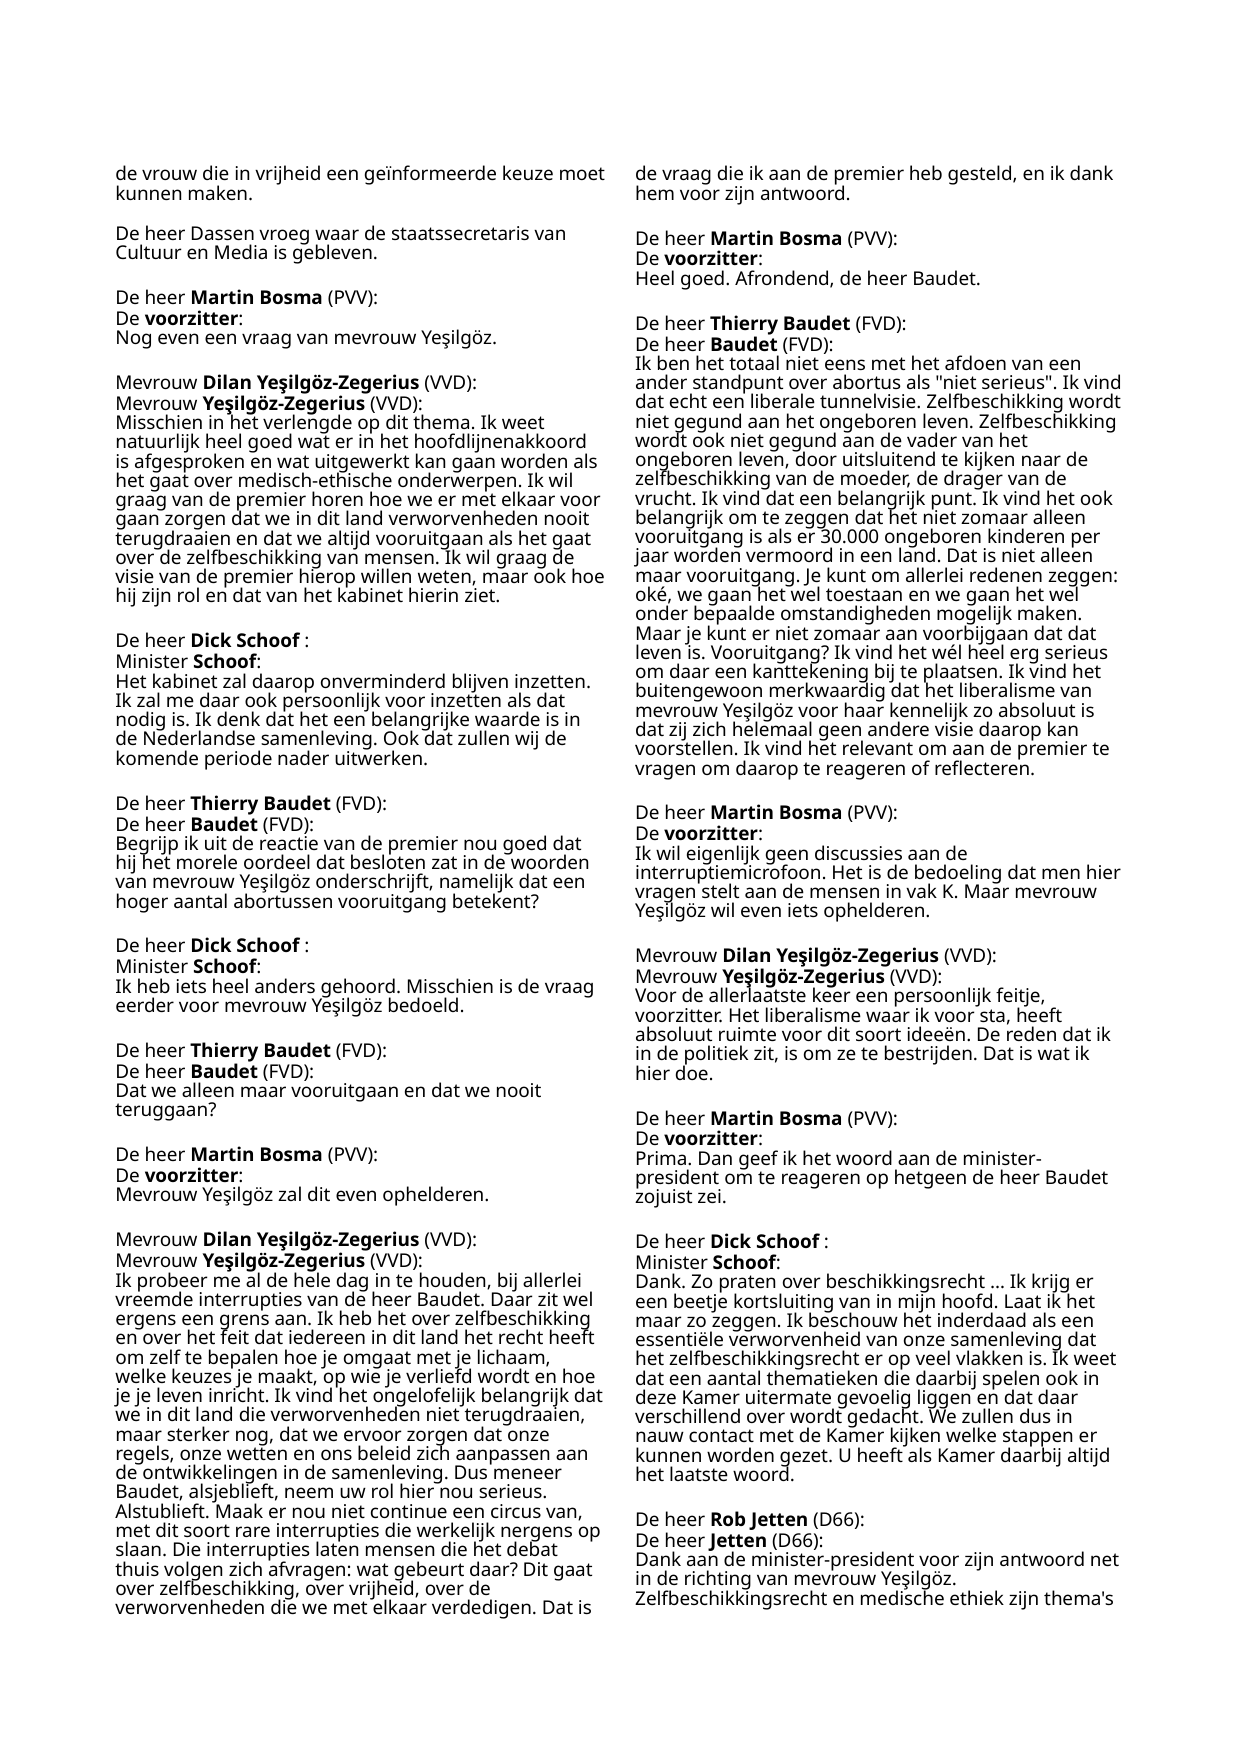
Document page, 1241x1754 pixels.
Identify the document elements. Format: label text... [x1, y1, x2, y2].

text Heel goed. Afrondend, de heer Baudet. [635, 270, 1125, 289]
text Mevrouw Yeşilgöz zal dit even ophelderen. [115, 1186, 605, 1206]
text De heer Martin Bosma (PVV): [115, 1141, 605, 1167]
text Dank. Zo praten over beschikkingsrecht … Ik krijg er een beetje kortsluiting van in mijn hoofd. Laat ik het maar zo zeggen. Ik beschouw het inderdaad als een essentiële verworvenheid van onze samenleving dat het zelfbeschikkingsrecht er op veel vlakken is. Ik weet dat een aantal thematieken die daarbij spelen ook in deze Kamer uitermate gevoelig liggen en dat daar verschillend over wordt gedacht. We zullen dus in nauw contact met de Kamer kijken welke stappen er kunnen worden gezet. U heeft als Kamer daarbij altijd het laatste woord. [635, 1273, 1125, 1485]
text Nog even een vraag van mevrouw Yeşilgöz. [115, 329, 605, 348]
text Minister Schoof: [115, 653, 605, 673]
text Misschien in het verlengde op dit thema. Ik weet natuurlijk heel goed wat er in het hoofdlijnenakkoord is afgesproken en wat uitgewerkt kan gaan worden als het gaat over medisch-ethische onderwerpen. Ik wil graag van de premier horen hoe we er met elkaar voor gaan zorgen dat we in dit land verworvenheden nooit terugdraaien en dat we altijd vooruitgaan als het gaat over de zelfbeschikking van mensen. Ik wil graag de visie van de premier hierop willen weten, maar ook hoe hij zijn rol en dat van het kabinet hierin ziet. [115, 414, 605, 607]
text Mevrouw Dilan Yeşilgöz-Zegerius (VVD): [115, 1227, 605, 1252]
text Mevrouw Yeşilgöz-Zegerius (VVD): [115, 1252, 605, 1272]
text Prima. Dan geef ik het woord aan de minister-president om te reageren op hetgeen de heer Baudet zojuist zei. [635, 1150, 1125, 1207]
text De heer Baudet (FVD): [635, 336, 1125, 355]
text Dank aan de minister-president voor zijn antwoord net in de richting van mevrouw Yeşilgöz. Zelfbeschikkingsrecht en medische ethiek zijn thema's [635, 1551, 1125, 1609]
text Minister Schoof: [115, 958, 605, 978]
text De voorzitter: [115, 310, 605, 329]
text De heer Baudet (FVD): [115, 1063, 605, 1082]
text De heer Dick Schoof : [115, 933, 605, 958]
text De heer Dick Schoof : [115, 628, 605, 653]
text Ik probeer me al de hele dag in te houden, bij allerlei vreemde interrupties van de heer Baudet. Daar zit wel ergens een grens aan. Ik heb het over zelfbeschikking en over het feit dat iedereen in dit land het recht heeft om zelf te bepalen hoe je omgaat met je lichaam, welke keuzes je maakt, op wie je verliefd wordt en hoe je je leven inricht. Ik vind het ongelofelijk belangrijk dat we in dit land die verworvenheden niet terugdraaien, maar sterker nog, dat we ervoor zorgen dat onze regels, onze wetten en ons beleid zich aanpassen aan de ontwikkelingen in de samenleving. Dus meneer Baudet, alsjeblieft, neem uw rol hier nou serieus. Alstublieft. Maak er nou niet continue een circus van, met dit soort rare interrupties die werkelijk nergens op slaan. Die interrupties laten mensen die het debat thuis volgen zich afvragen: wat gebeurt daar? Dit gaat over zelfbeschikking, over vrijheid, over de verworvenheden die we met elkaar verdedigen. Dat is [115, 1272, 605, 1618]
text Mevrouw Dilan Yeşilgöz-Zegerius (VVD): [635, 942, 1125, 968]
text De heer Baudet (FVD): [115, 816, 605, 835]
text De heer Thierry Baudet (FVD): [115, 1037, 605, 1063]
text Minister Schoof: [635, 1254, 1125, 1273]
text De heer Dassen vroeg waar de staatssecretaris van Cultuur en Media is gebleven. [115, 224, 605, 263]
text De heer Martin Bosma (PVV): [635, 225, 1125, 250]
text de vraag die ik aan de premier heb gesteld, en ik dank hem voor zijn antwoord. [635, 165, 1125, 204]
text De heer Dick Schoof : [635, 1228, 1125, 1254]
text De voorzitter: [635, 1130, 1125, 1150]
text De heer Thierry Baudet (FVD): [635, 310, 1125, 336]
text Ik wil eigenlijk geen discussies aan de interruptiemicrofoon. Het is de bedoeling dat men hier vragen stelt aan de mensen in vak K. Maar mevrouw Yeşilgöz wil even iets ophelderen. [635, 844, 1125, 922]
text De voorzitter: [635, 250, 1125, 270]
text Mevrouw Yeşilgöz-Zegerius (VVD): [635, 968, 1125, 987]
text de vrouw die in vrijheid een geïnformeerde keuze moet kunnen maken. [115, 165, 605, 204]
text Mevrouw Yeşilgöz-Zegerius (VVD): [115, 395, 605, 414]
text De heer Thierry Baudet (FVD): [115, 790, 605, 816]
text Ik heb iets heel anders gehoord. Misschien is de vraag eerder voor mevrouw Yeşilgöz bedoeld. [115, 978, 605, 1016]
text Ik ben het totaal niet eens met het afdoen van een ander standpunt over abortus als "niet serieus". Ik vind dat echt een liberale tunnelvisie. Zelfbeschikking wordt niet gegund aan het ongeboren leven. Zelfbeschikking wordt ook niet gegund aan de vader van het ongeboren leven, door uitsluitend te kijken naar de zelfbeschikking van de moeder, de drager van de vrucht. Ik vind dat een belangrijk punt. Ik vind het ook belangrijk om te zeggen dat het niet zomaar alleen vooruitgang is als er 30.000 ongeboren kinderen per jaar worden vermoord in een land. Dat is niet alleen maar vooruitgang. Je kunt om allerlei redenen zeggen: oké, we gaan het wel toestaan en we gaan het wel onder bepaalde omstandigheden mogelijk maken. Maar je kunt er niet zomaar aan voorbijgaan dat dat leven is. Vooruitgang? Ik vind het wél heel erg serieus om daar een kanttekening bij te plaatsen. Ik vind het buitengewoon merkwaardig dat het liberalisme van mevrouw Yeşilgöz voor haar kennelijk zo absoluut is dat zij zich helemaal geen andere visie daarop kan voorstellen. Ik vind het relevant om aan de premier te vragen om daarop te reageren of reflecteren. [635, 355, 1125, 779]
text De heer Rob Jetten (D66): [635, 1506, 1125, 1532]
text De heer Martin Bosma (PVV): [635, 1105, 1125, 1130]
text De heer Martin Bosma (PVV): [635, 799, 1125, 825]
text De voorzitter: [115, 1167, 605, 1186]
text Voor de allerlaatste keer een persoonlijk feitje, voorzitter. Het liberalisme waar ik voor sta, heeft absoluut ruimte voor dit soort ideeën. De reden dat ik in de politiek zit, is om ze te bestrijden. Dat is wat ik hier doe. [635, 987, 1125, 1084]
text De heer Martin Bosma (PVV): [115, 284, 605, 310]
text Mevrouw Dilan Yeşilgöz-Zegerius (VVD): [115, 369, 605, 395]
text De voorzitter: [635, 825, 1125, 844]
text Dat we alleen maar vooruitgaan en dat we nooit teruggaan? [115, 1082, 605, 1121]
text De heer Jetten (D66): [635, 1532, 1125, 1551]
text Het kabinet zal daarop onverminderd blijven inzetten. Ik zal me daar ook persoonlijk voor inzetten als dat nodig is. Ik denk dat het een belangrijke waarde is in de Nederlandse samenleving. Ook dat zullen wij de komende periode nader uitwerken. [115, 673, 605, 769]
text Begrijp ik uit de reactie van de premier nou goed dat hij het morele oordeel dat besloten zat in de woorden van mevrouw Yeşilgöz onderschrijft, namelijk dat een hoger aantal abortussen vooruitgang betekent? [115, 835, 605, 912]
